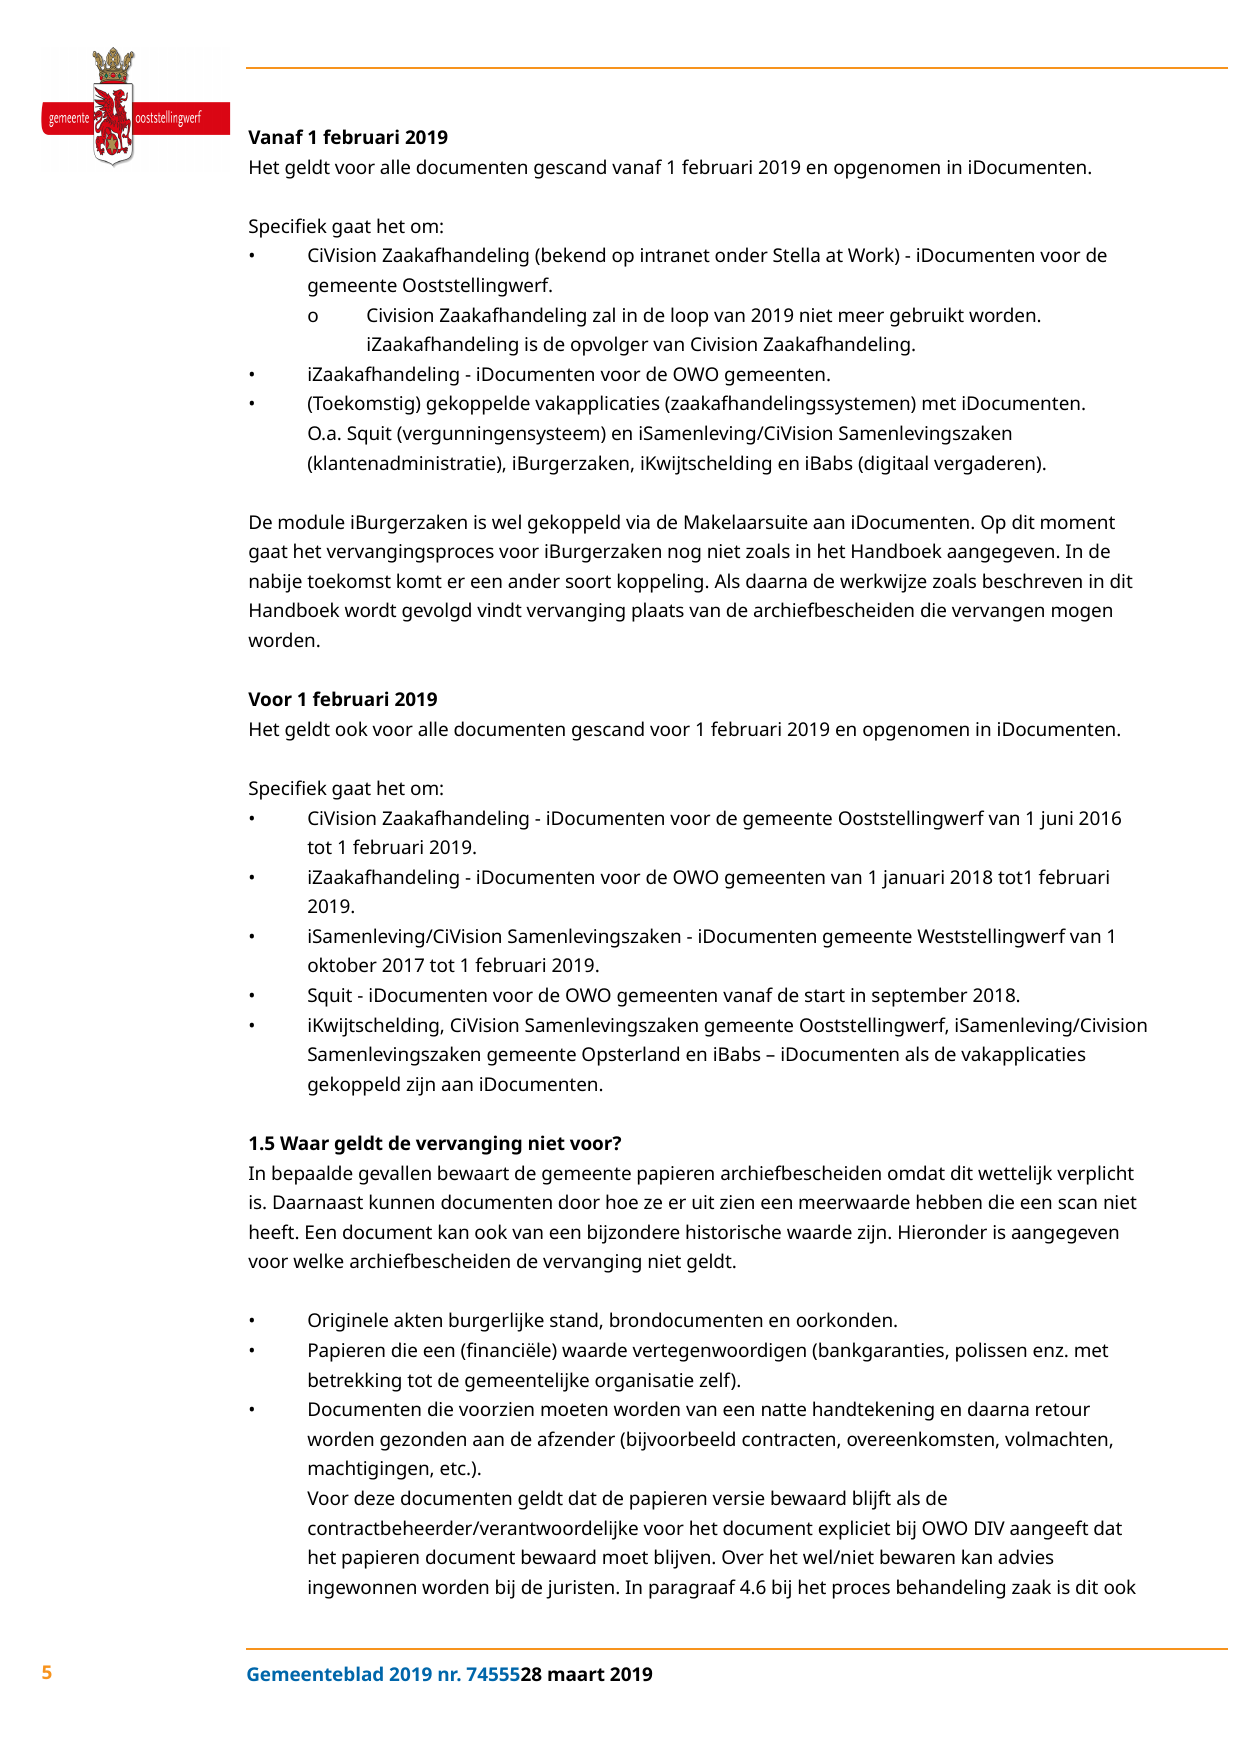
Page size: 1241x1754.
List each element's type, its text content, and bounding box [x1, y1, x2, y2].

list Voor deze documenten geldt dat de papieren versie bewaard blijft als de contractbeheerder/verantwoordelijke voor het document expliciet bij OWO DIV aangeeft dat het papieren document bewaard moet blijven. Over het wel/niet bewaren kan advies ingewonnen worden bij de juristen. In paragraaf 4.6 bij het proces behandeling zaak is dit ook [248, 1485, 1152, 1600]
list iZaakafhandeling - iDocumenten voor de OWO gemeenten van 1 januari 2018 tot1 februari 2019. [248, 864, 1152, 919]
list O.a. Squit (vergunningensysteem) en iSamenleving/CiVision Samenlevingszaken (klantenadministratie), iBurgerzaken, iKwijtschelding en iBabs (digitaal vergaderen). [248, 420, 1152, 476]
text Voor 1 februari 2019 [248, 686, 1152, 712]
list Papieren die een (financiële) waarde vertegenwoordigen (bankgaranties, polissen enz. met betrekking tot de gemeentelijke organisatie zelf). [248, 1337, 1152, 1393]
text Het geldt voor alle documenten gescand vanaf 1 februari 2019 en opgenomen in iDocumenten. [248, 154, 1152, 180]
text Het geldt ook voor alle documenten gescand voor 1 februari 2019 en opgenomen in iDocumenten. [248, 716, 1152, 742]
text 1.5 Waar geldt de vervanging niet voor? [248, 1130, 1152, 1156]
list (Toekomstig) gekoppelde vakapplicaties (zaakafhandelingssystemen) met iDocumenten. [248, 391, 1152, 416]
text De module iBurgerzaken is wel gekoppeld via de Makelaarsuite aan iDocumenten. Op dit moment gaat het vervangingsproces voor iBurgerzaken nog niet zoals in het Handboek aangegeven. In de nabije toekomst komt er een ander soort koppeling. Als daarna de werkwijze zoals beschreven in dit Handboek wordt gevolgd vindt vervanging plaats van de archiefbescheiden die vervangen mogen worden. [248, 509, 1152, 653]
list Originele akten burgerlijke stand, brondocumenten en oorkonden. [248, 1308, 1152, 1333]
list CiVision Zaakafhandeling (bekend op intranet onder Stella at Work) - iDocumenten voor de gemeente Ooststellingwerf. [248, 243, 1152, 298]
text Vanaf 1 februari 2019 [248, 124, 1152, 150]
list iSamenleving/CiVision Samenlevingszaken - iDocumenten gemeente Weststellingwerf van 1 oktober 2017 tot 1 februari 2019. [248, 923, 1152, 978]
list Civision Zaakafhandeling zal in de loop van 2019 niet meer gebruikt worden. iZaakafhandeling is de opvolger van Civision Zaakafhandeling. [307, 302, 1152, 357]
picture [41, 47, 231, 172]
text Specifiek gaat het om: [248, 213, 1152, 239]
text In bepaalde gevallen bewaart de gemeente papieren archiefbescheiden omdat dit wettelijk verplicht is. Daarnaast kunnen documenten door hoe ze er uit zien een meerwaarde hebben die een scan niet heeft. Een document kan ook van een bijzondere historische waarde zijn. Hieronder is aangegeven voor welke archiefbescheiden de vervanging niet geldt. [248, 1160, 1152, 1274]
list CiVision Zaakafhandeling - iDocumenten voor de gemeente Ooststellingwerf van 1 juni 2016 tot 1 februari 2019. [248, 805, 1152, 860]
list iKwijtschelding, CiVision Samenlevingszaken gemeente Ooststellingwerf, iSamenleving/Civision Samenlevingszaken gemeente Opsterland en iBabs – iDocumenten als de vakapplicaties gekoppeld zijn aan iDocumenten. [248, 1012, 1152, 1097]
text Specifiek gaat het om: [248, 775, 1152, 801]
list iZaakafhandeling - iDocumenten voor de OWO gemeenten. [248, 361, 1152, 387]
list Documenten die voorzien moeten worden van een natte handtekening en daarna retour worden gezonden aan de afzender (bijvoorbeeld contracten, overeenkomsten, volmachten, machtigingen, etc.). [248, 1396, 1152, 1481]
list Squit - iDocumenten voor de OWO gemeenten vanaf de start in september 2018. [248, 982, 1152, 1008]
